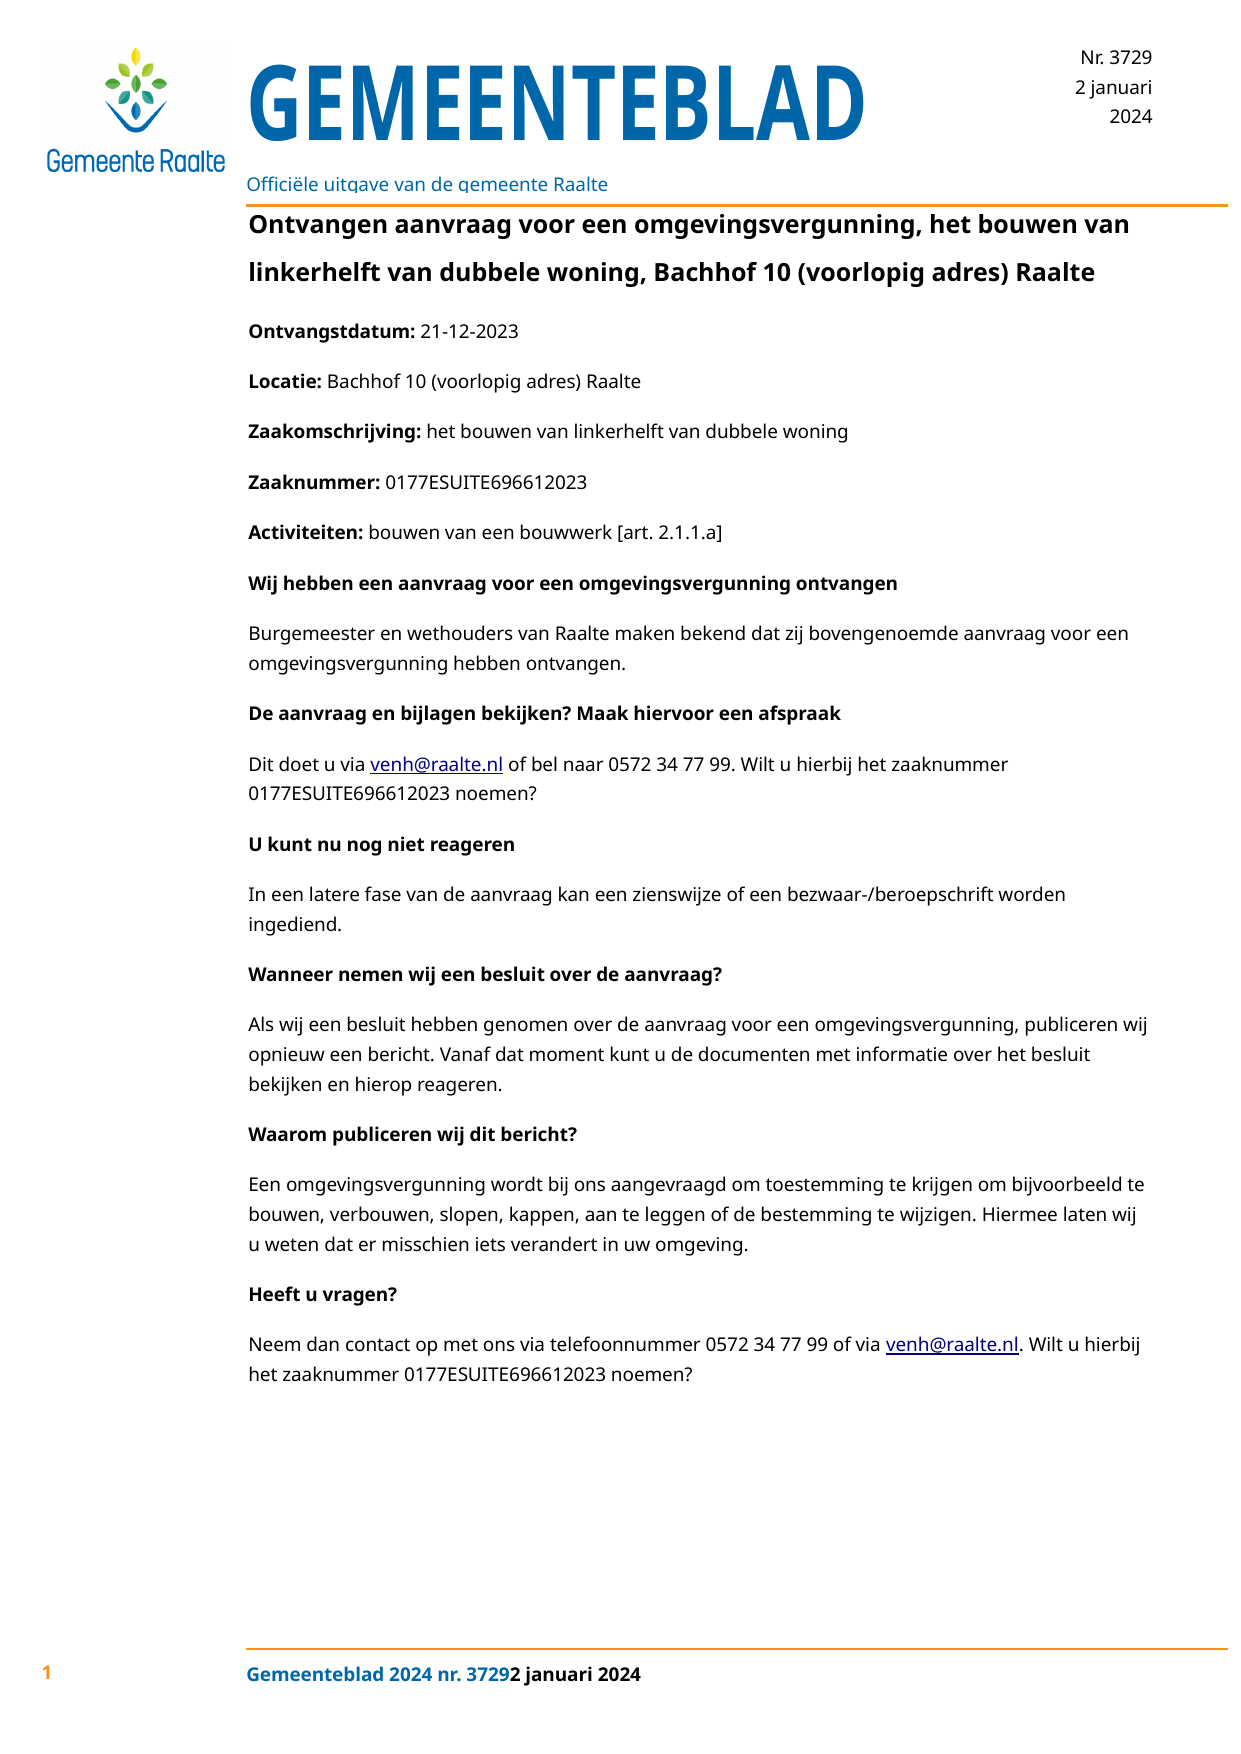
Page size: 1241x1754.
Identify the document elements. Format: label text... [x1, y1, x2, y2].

text Zaakomschrijving: het bouwen van linkerhelft van dubbele woning [248, 419, 1152, 444]
text Wij hebben een aanvraag voor een omgevingsvergunning ontvangen [248, 570, 1152, 596]
text In een latere fase van de aanvraag kan een zienswijze of een bezwaar-/beroepschrift worden ingediend. [248, 881, 1152, 937]
text Heeft u vragen? [248, 1281, 1152, 1307]
text Dit doet u via venh@raalte.nl of bel naar 0572 34 77 99. Wilt u hierbij het zaaknummer 0177ESUITE696612023 noemen? [248, 751, 1152, 806]
text U kunt nu nog niet reageren [248, 831, 1152, 857]
text Wanneer nemen wij een besluit over de aanvraag? [248, 961, 1152, 987]
text Als wij een besluit hebben genomen over de aanvraag voor een omgevingsvergunning, publiceren wij opnieuw een bericht. Vanaf dat moment kunt u de documenten met informatie over het besluit bekijken en hierop reageren. [248, 1012, 1152, 1097]
text Burgemeester en wethouders van Raalte maken bekend dat zij bovengenoemde aanvraag voor een omgevingsvergunning hebben ontvangen. [248, 620, 1152, 676]
text Locatie: Bachhof 10 (voorlopig adres) Raalte [248, 368, 1152, 394]
text Een omgevingsvergunning wordt bij ons aangevraagd om toestemming te krijgen om bijvoorbeeld te bouwen, verbouwen, slopen, kappen, aan te leggen of de bestemming te wijzigen. Hiermee laten wij u weten dat er misschien iets verandert in uw omgeving. [248, 1172, 1152, 1257]
text De aanvraag en bijlagen bekijken? Maak hiervoor een afspraak [248, 700, 1152, 726]
text Zaaknummer: 0177ESUITE696612023 [248, 469, 1152, 495]
text Ontvangen aanvraag voor een omgevingsvergunning, het bouwen van linkerhelft van dubbele woning, Bachhof 10 (voorlopig adres) Raalte [248, 207, 1152, 288]
text Neem dan contact op met ons via telefoonnummer 0572 34 77 99 of via venh@raalte.nl. Wilt u hierbij het zaaknummer 0177ESUITE696612023 noemen? [248, 1332, 1152, 1387]
text Ontvangstdatum: 21-12-2023 [248, 318, 1152, 344]
text Activiteiten: bouwen van een bouwwerk [art. 2.1.1.a] [248, 519, 1152, 545]
text Waarom publiceren wij dit bericht? [248, 1121, 1152, 1147]
picture [41, 47, 231, 172]
